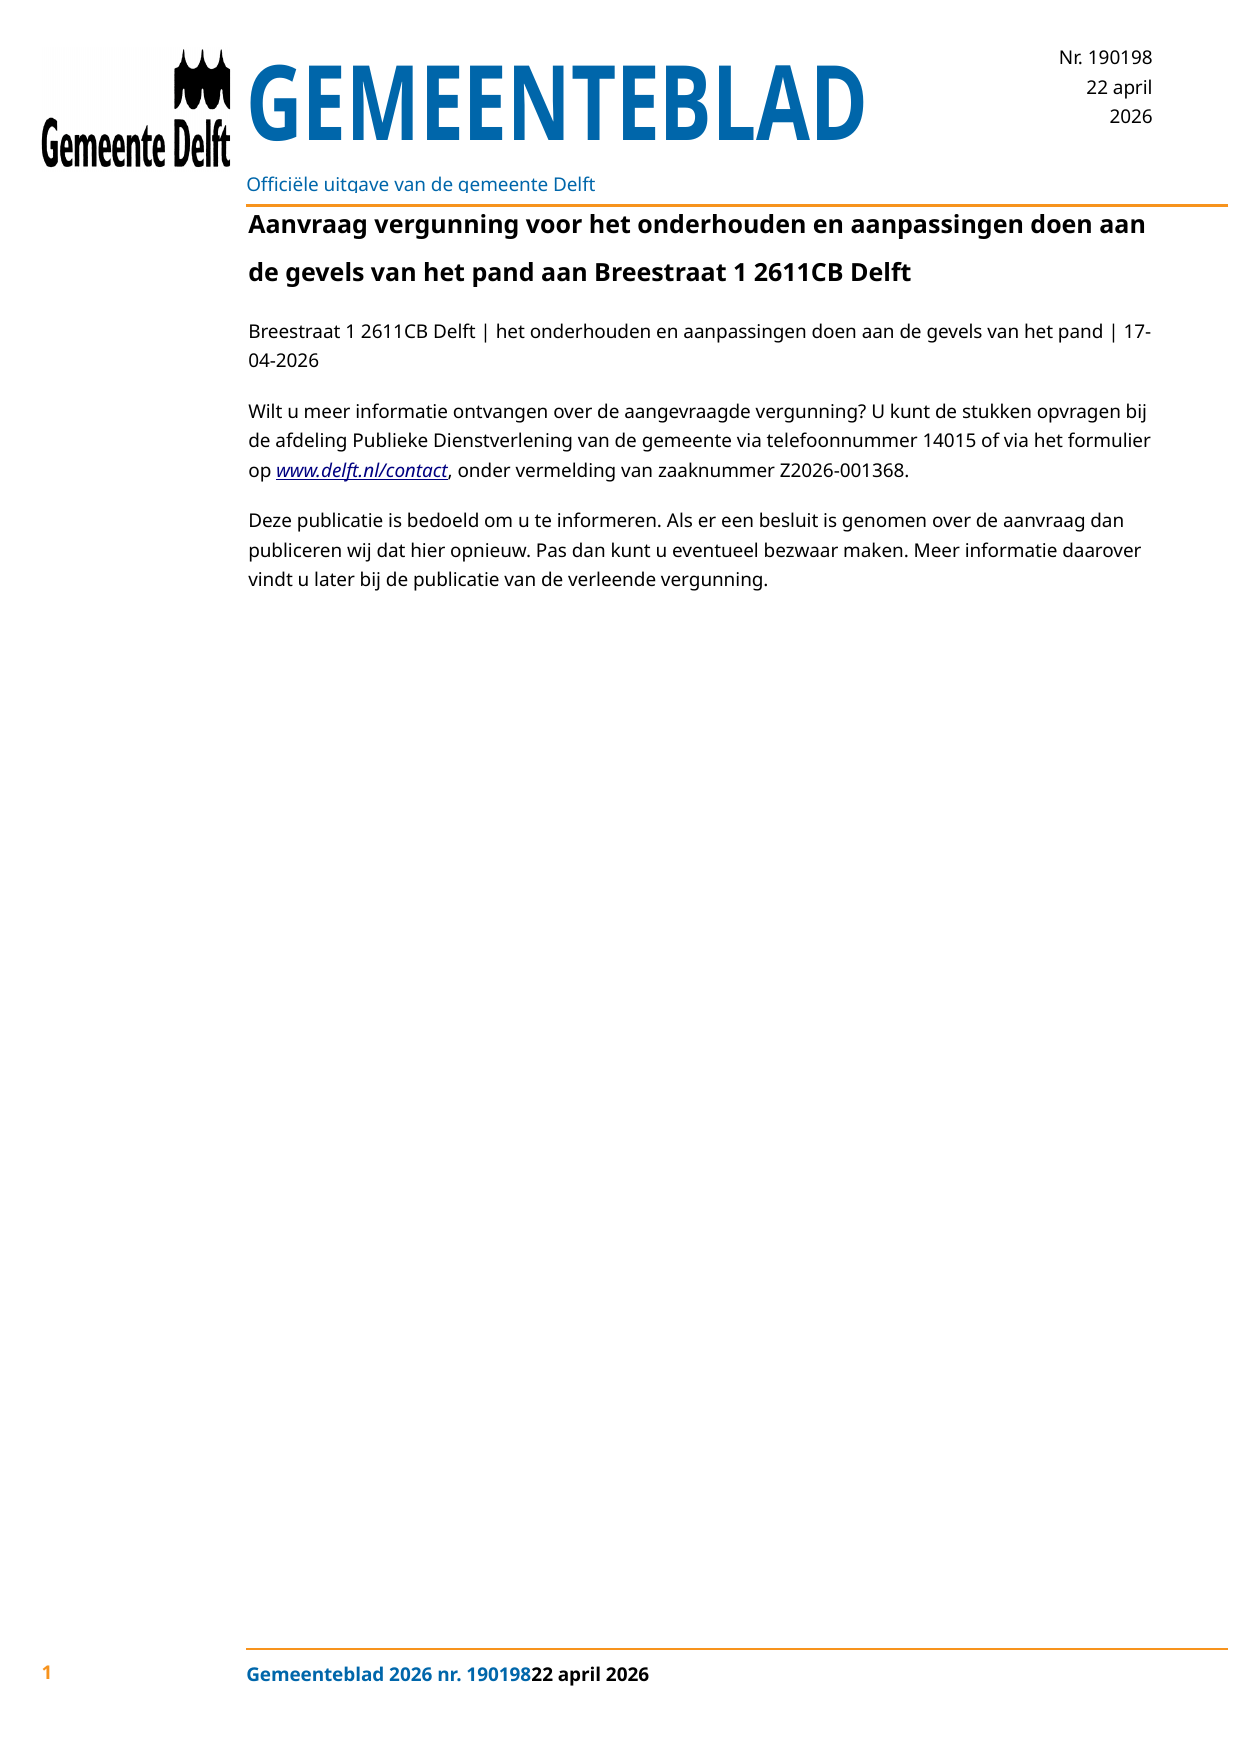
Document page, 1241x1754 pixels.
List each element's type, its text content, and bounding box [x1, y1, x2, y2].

text Deze publicatie is bedoeld om u te informeren. Als er een besluit is genomen over de aanvraag dan publiceren wij dat hier opnieuw. Pas dan kunt u eventueel bezwaar maken. Meer informatie daarover vindt u later bij de publicatie van de verleende vergunning. [248, 507, 1152, 592]
text Wilt u meer informatie ontvangen over de aangevraagde vergunning? U kunt de stukken opvragen bij de afdeling Publieke Dienstverlening van de gemeente via telefoonnummer 14015 of via het formulier op www.delft.nl/contact, onder vermelding van zaaknummer Z2026-001368. [248, 398, 1152, 483]
picture [41, 47, 231, 172]
text Breestraat 1 2611CB Delft | het onderhouden en aanpassingen doen aan de gevels van het pand | 17-04-2026 [248, 318, 1152, 373]
text Aanvraag vergunning voor het onderhouden en aanpassingen doen aan de gevels van het pand aan Breestraat 1 2611CB Delft [248, 207, 1152, 288]
